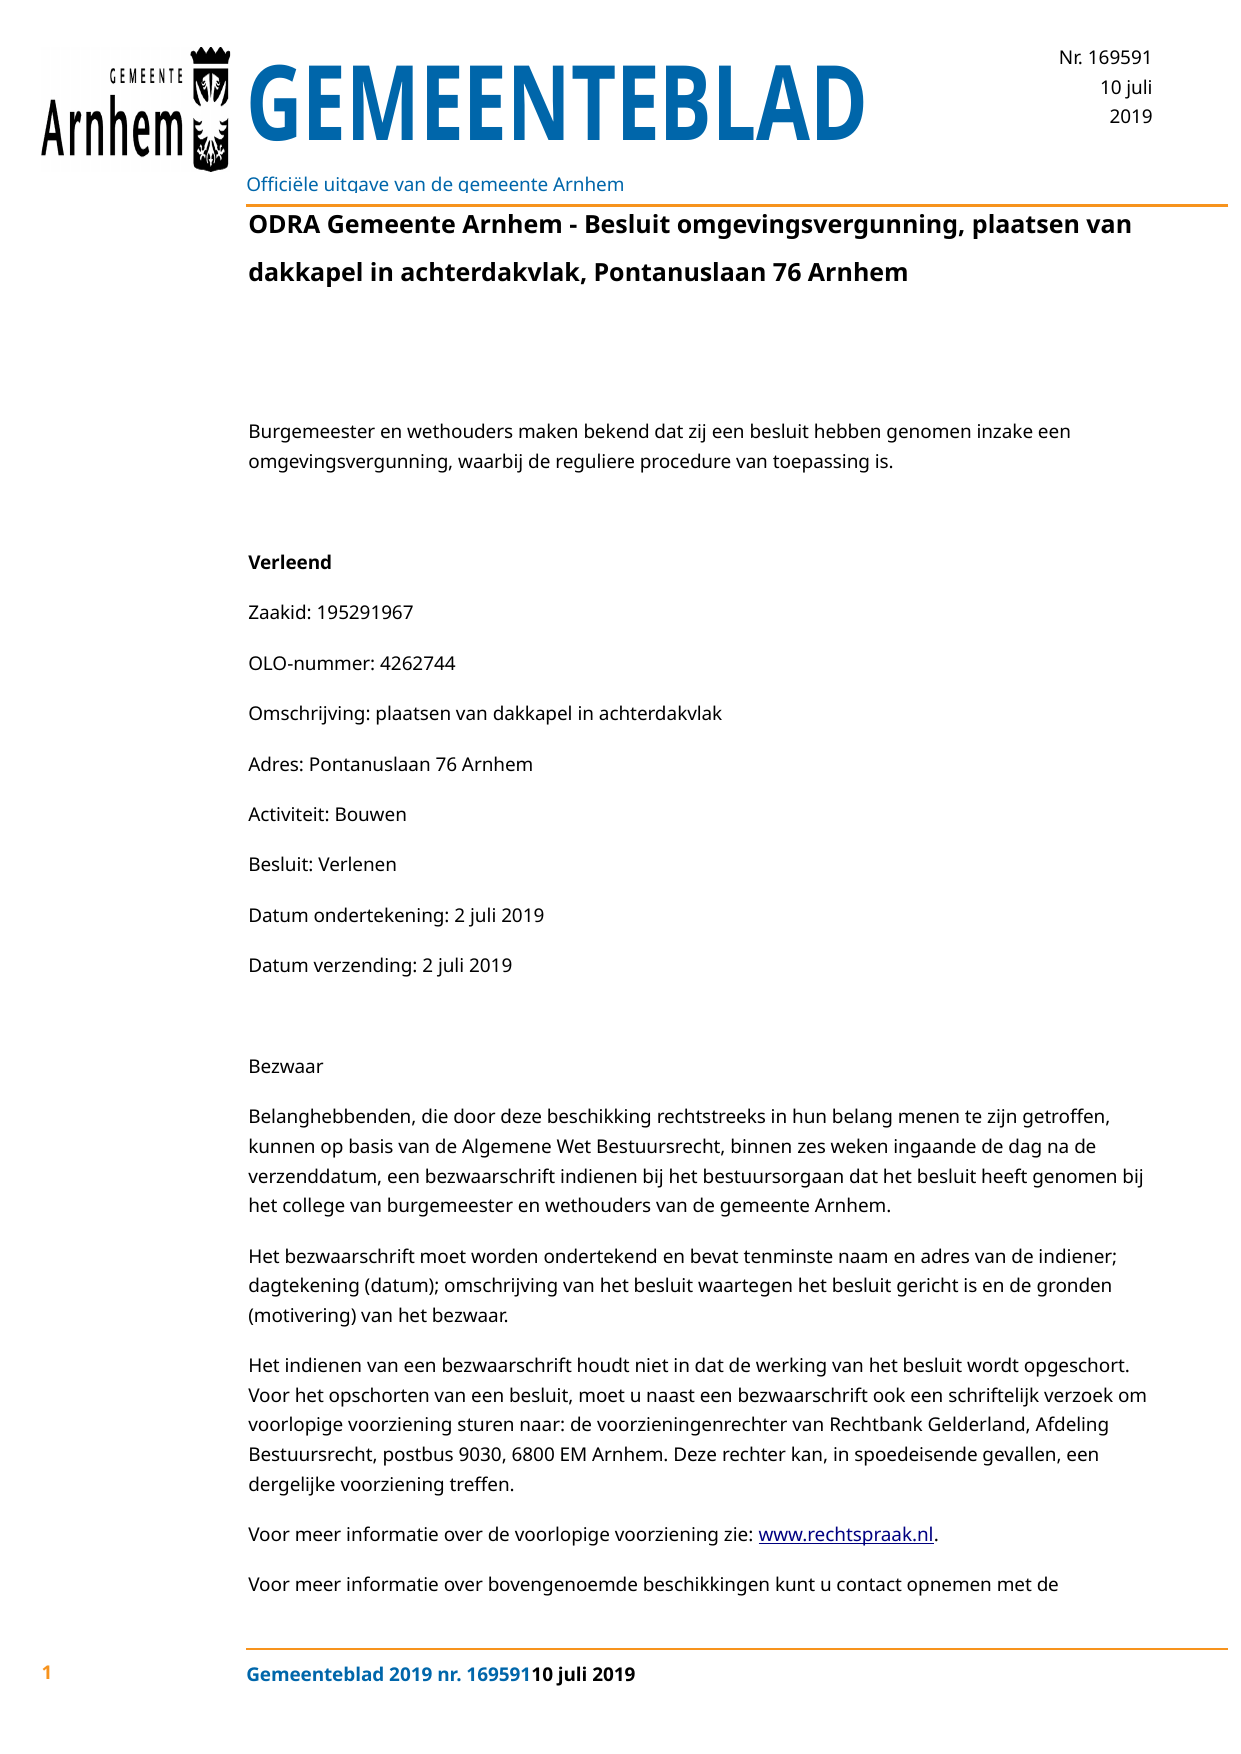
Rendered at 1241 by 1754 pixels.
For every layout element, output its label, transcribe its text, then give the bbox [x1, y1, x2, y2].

text Zaakid: 195291967 [248, 599, 1152, 625]
text Burgemeester en wethouders maken bekend dat zij een besluit hebben genomen inzake een omgevingsvergunning, waarbij de reguliere procedure van toepassing is. [248, 419, 1152, 474]
text Datum verzending: 2 juli 2019 [248, 952, 1152, 978]
text Activiteit: Bouwen [248, 801, 1152, 827]
text Verleend [248, 549, 1152, 575]
text Belanghebbenden, die door deze beschikking rechtstreeks in hun belang menen te zijn getroffen, kunnen op basis van de Algemene Wet Bestuursrecht, binnen zes weken ingaande de dag na de verzenddatum, een bezwaarschrift indienen bij het bestuursorgaan dat het besluit heeft genomen bij het college van burgemeester en wethouders van de gemeente Arnhem. [248, 1104, 1152, 1218]
text Datum ondertekening: 2 juli 2019 [248, 902, 1152, 928]
text Het bezwaarschrift moet worden ondertekend en bevat tenminste naam en adres van de indiener; dagtekening (datum); omschrijving van het besluit waartegen het besluit gericht is en de gronden (motivering) van het bezwaar. [248, 1243, 1152, 1328]
text Adres: Pontanuslaan 76 Arnhem [248, 751, 1152, 777]
text Omschrijving: plaatsen van dakkapel in achterdakvlak [248, 700, 1152, 726]
text OLO-nummer: 4262744 [248, 650, 1152, 676]
text Besluit: Verlenen [248, 852, 1152, 877]
text ODRA Gemeente Arnhem - Besluit omgevingsvergunning, plaatsen van dakkapel in achterdakvlak, Pontanuslaan 76 Arnhem [248, 207, 1152, 288]
picture [41, 47, 231, 172]
text Voor meer informatie over de voorlopige voorziening zie: www.rechtspraak.nl. [248, 1521, 1152, 1547]
text Voor meer informatie over bovengenoemde beschikkingen kunt u contact opnemen met de [248, 1572, 1152, 1597]
text Bezwaar [248, 1053, 1152, 1079]
text Het indienen van een bezwaarschrift houdt niet in dat de werking van het besluit wordt opgeschort. Voor het opschorten van een besluit, moet u naast een bezwaarschrift ook een schriftelijk verzoek om voorlopige voorziening sturen naar: de voorzieningenrechter van Rechtbank Gelderland, Afdeling Bestuursrecht, postbus 9030, 6800 EM Arnhem. Deze rechter kan, in spoedeisende gevallen, een dergelijke voorziening treffen. [248, 1352, 1152, 1497]
